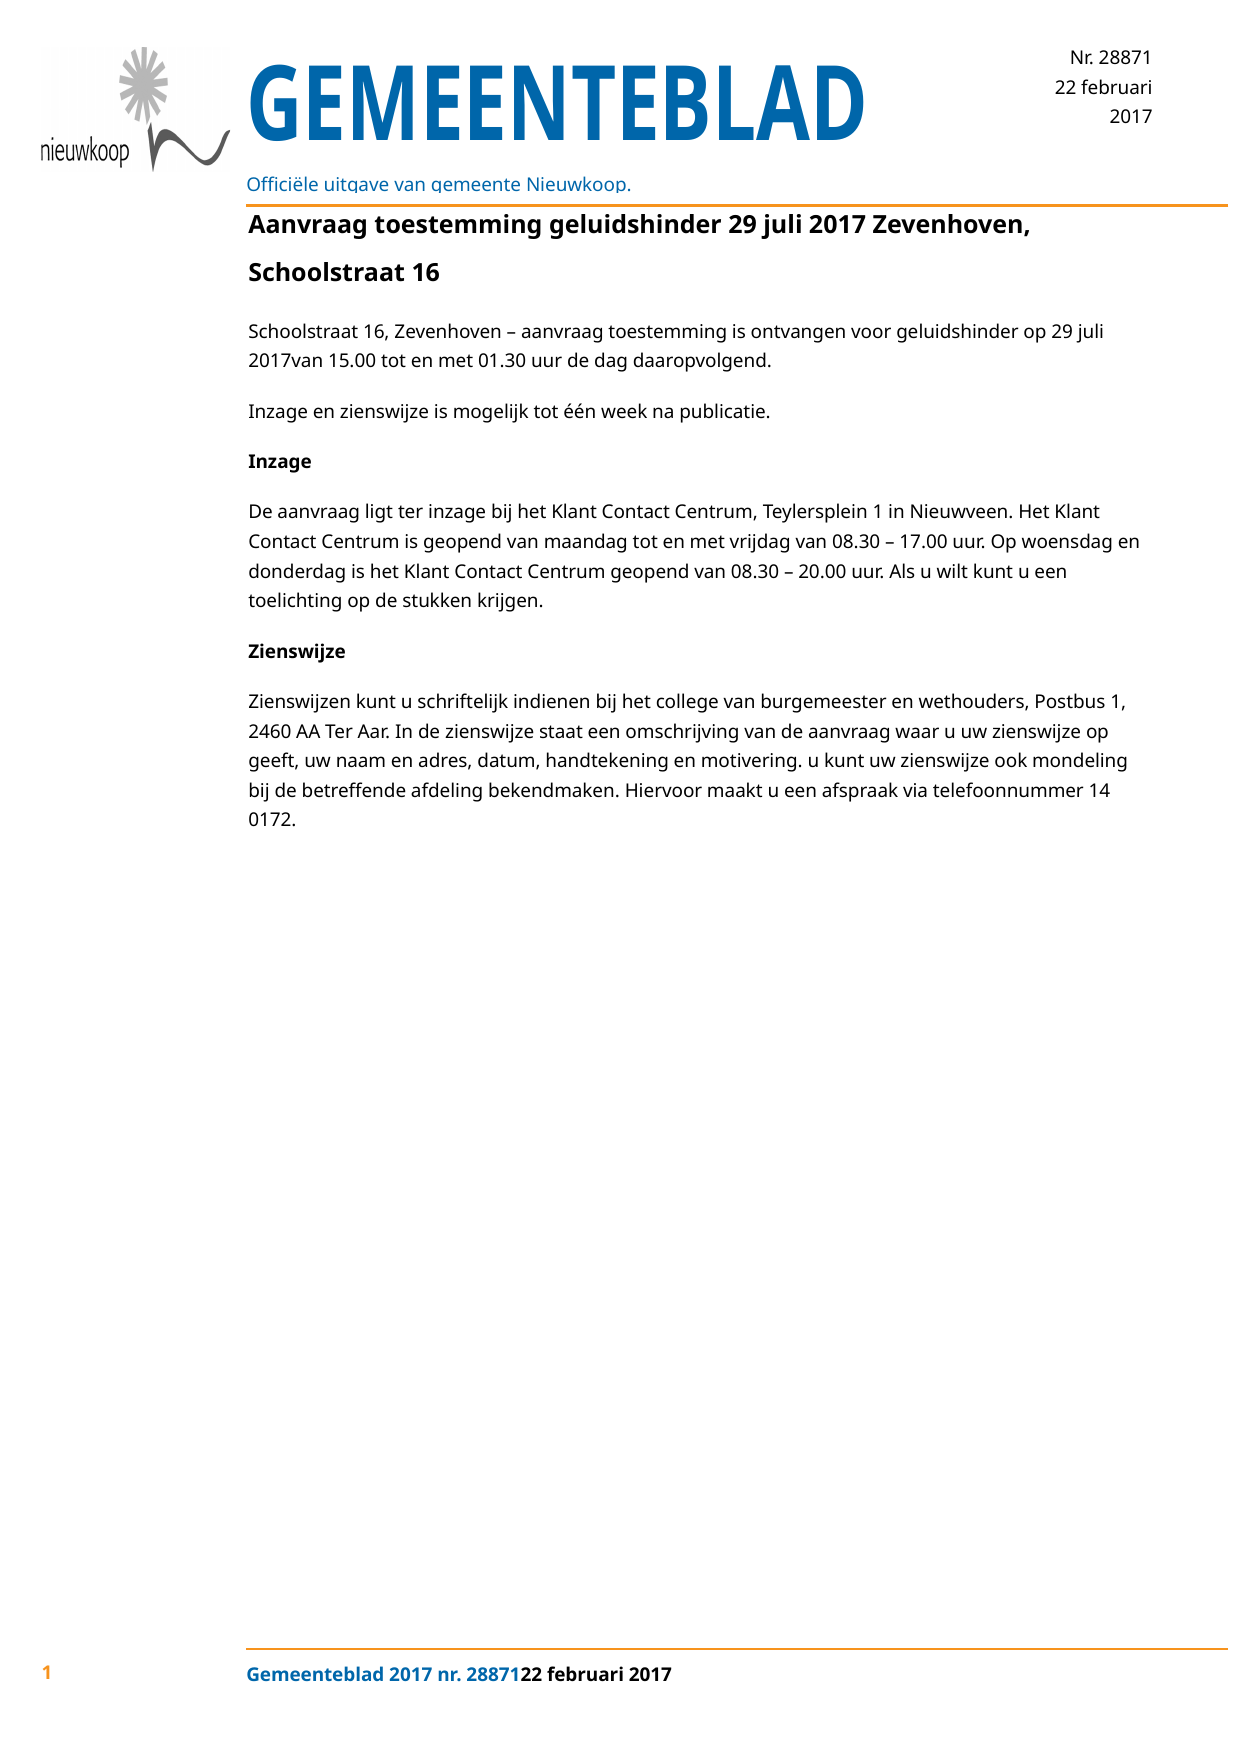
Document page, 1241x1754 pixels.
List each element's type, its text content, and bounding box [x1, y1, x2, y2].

text Inzage en zienswijze is mogelijk tot één week na publicatie. [248, 398, 1152, 424]
text Zienswijzen kunt u schriftelijk indienen bij het college van burgemeester en wethouders, Postbus 1, 2460 AA Ter Aar. In de zienswijze staat een omschrijving van de aanvraag waar u uw zienswijze op geeft, uw naam en adres, datum, handtekening en motivering. u kunt uw zienswijze ook mondeling bij de betreffende afdeling bekendmaken. Hiervoor maakt u een afspraak via telefoonnummer 14 0172. [248, 688, 1152, 832]
text Schoolstraat 16, Zevenhoven – aanvraag toestemming is ontvangen voor geluidshinder op 29 juli 2017van 15.00 tot en met 01.30 uur de dag daaropvolgend. [248, 318, 1152, 373]
text De aanvraag ligt ter inzage bij het Klant Contact Centrum, Teylersplein 1 in Nieuwveen. Het Klant Contact Centrum is geopend van maandag tot en met vrijdag van 08.30 – 17.00 uur. Op woensdag en donderdag is het Klant Contact Centrum geopend van 08.30 – 20.00 uur. Als u wilt kunt u een toelichting op de stukken krijgen. [248, 499, 1152, 613]
text Aanvraag toestemming geluidshinder 29 juli 2017 Zevenhoven, Schoolstraat 16 [248, 207, 1152, 288]
text Zienswijze [248, 638, 1152, 664]
text Inzage [248, 448, 1152, 474]
picture [41, 47, 231, 172]
